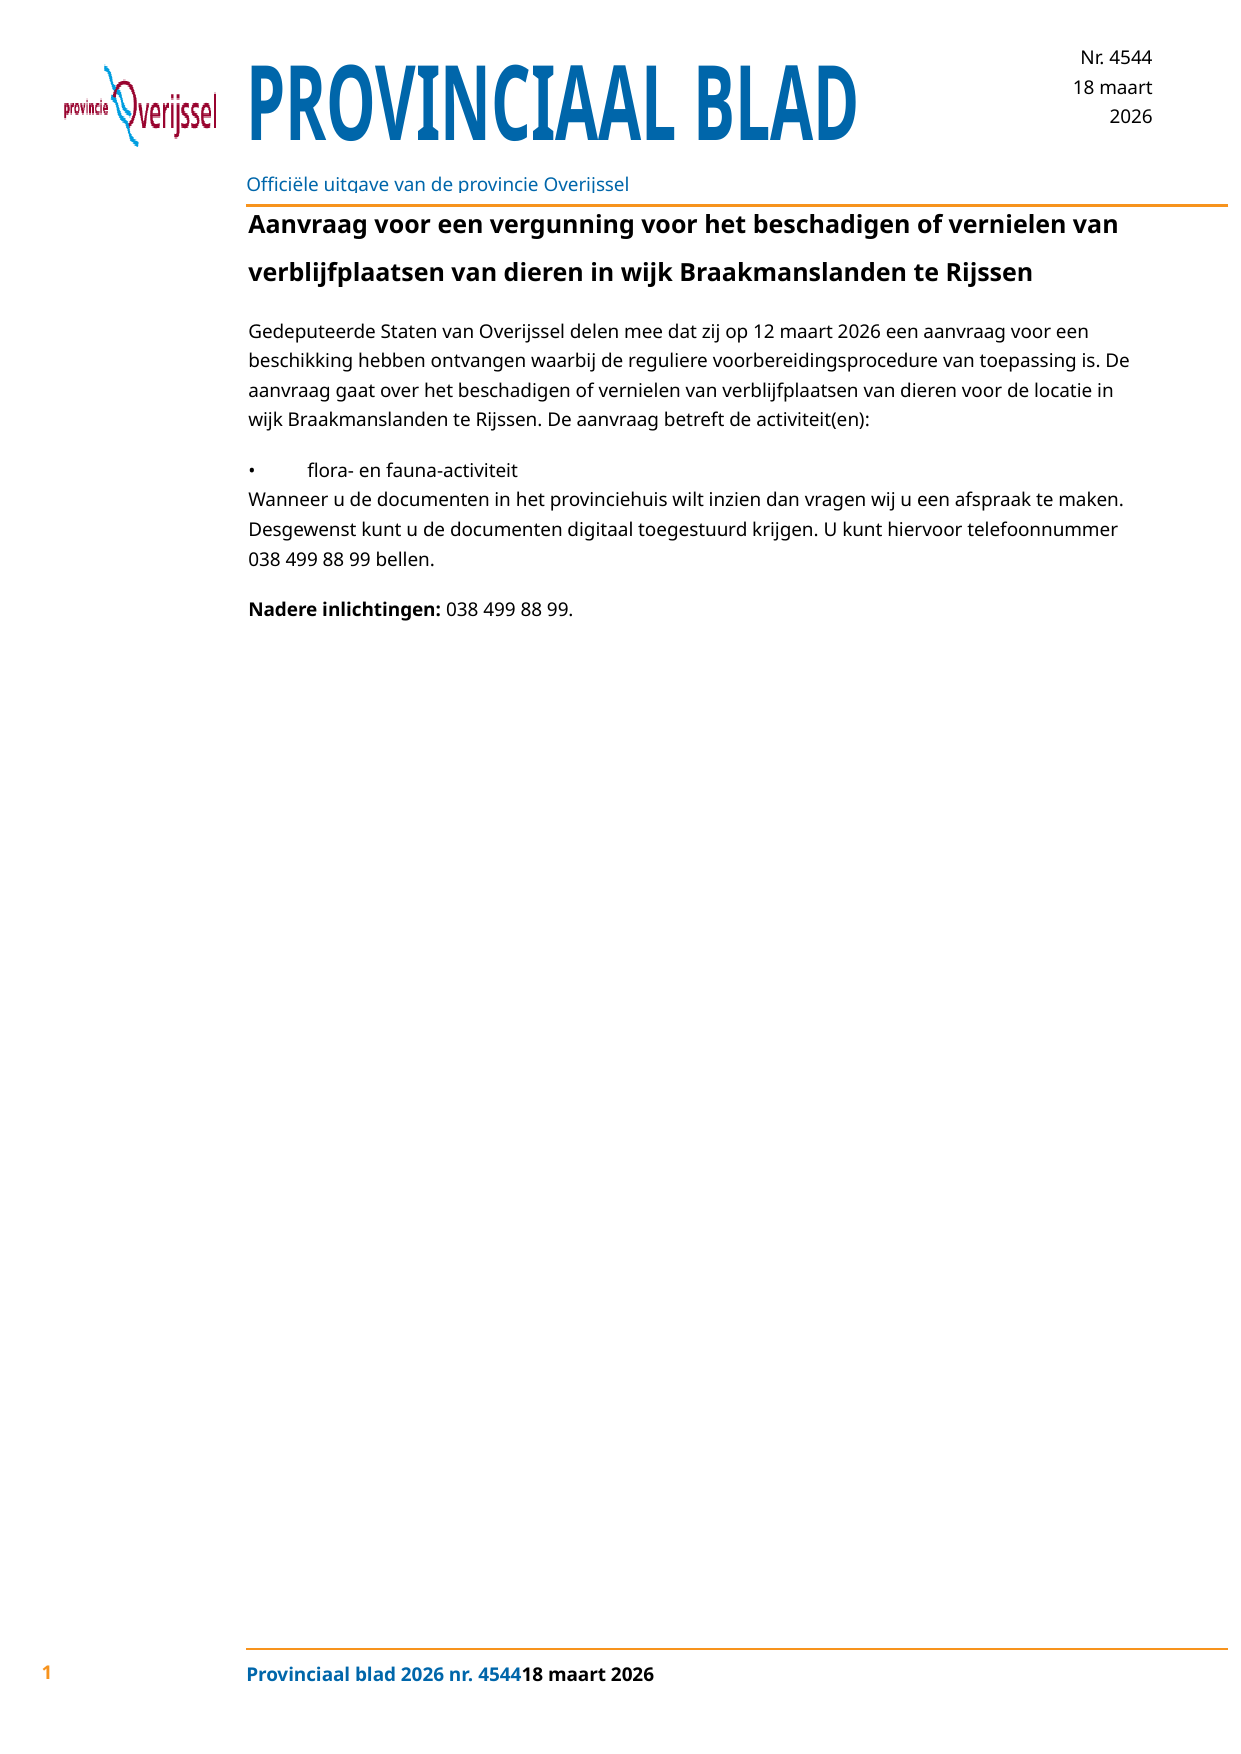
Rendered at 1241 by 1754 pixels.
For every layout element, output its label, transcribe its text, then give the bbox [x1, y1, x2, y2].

text Nadere inlichtingen: 038 499 88 99. [248, 596, 1152, 622]
text Gedeputeerde Staten van Overijssel delen mee dat zij op 12 maart 2026 een aanvraag voor een beschikking hebben ontvangen waarbij de reguliere voorbereidingsprocedure van toepassing is. De aanvraag gaat over het beschadigen of vernielen van verblijfplaatsen van dieren voor de locatie in wijk Braakmanslanden te Rijssen. De aanvraag betreft de activiteit(en): [248, 318, 1152, 432]
text Aanvraag voor een vergunning voor het beschadigen of vernielen van verblijfplaatsen van dieren in wijk Braakmanslanden te Rijssen [248, 207, 1152, 288]
list flora- en fauna-activiteit [248, 457, 1152, 483]
picture [41, 47, 231, 172]
text Wanneer u de documenten in het provinciehuis wilt inzien dan vragen wij u een afspraak te maken. Desgewenst kunt u de documenten digitaal toegestuurd krijgen. U kunt hiervoor telefoonnummer 038 499 88 99 bellen. [248, 487, 1152, 572]
